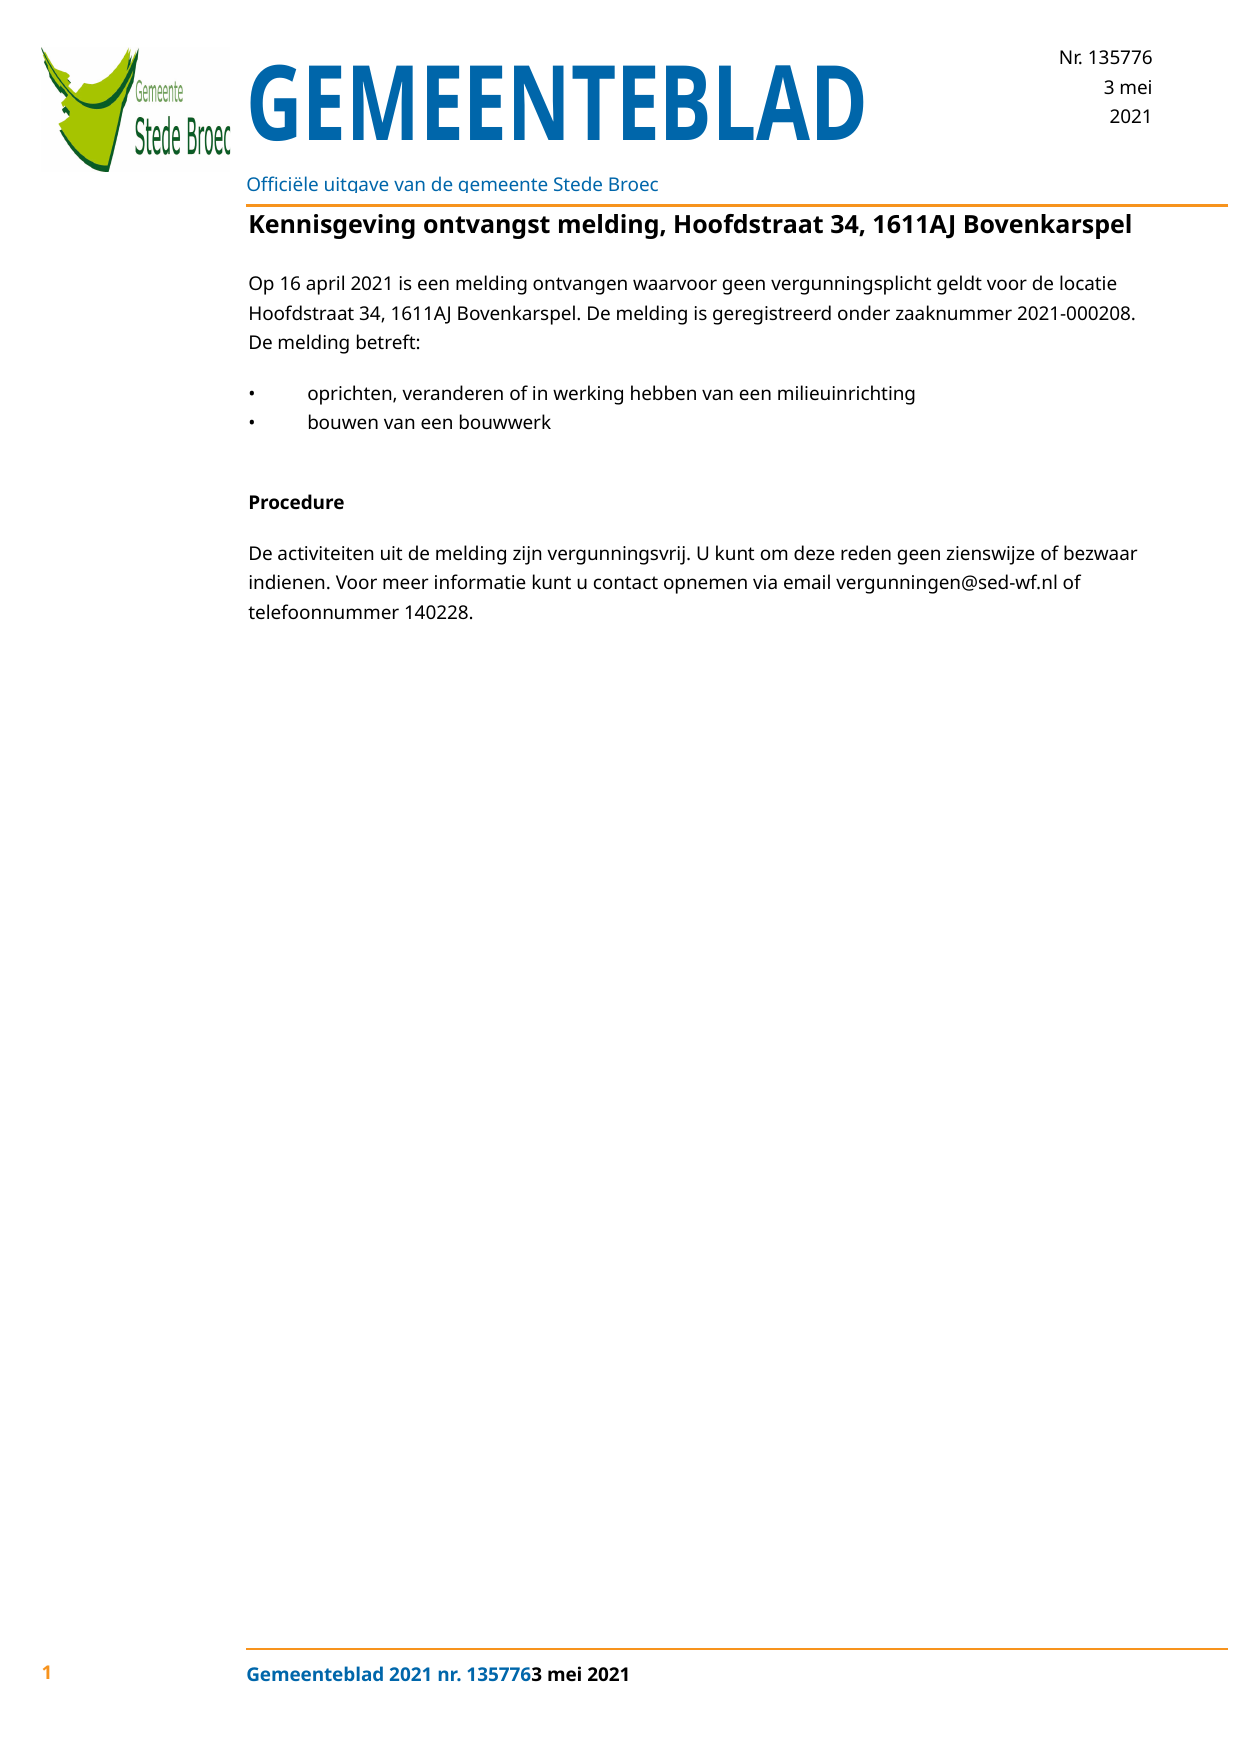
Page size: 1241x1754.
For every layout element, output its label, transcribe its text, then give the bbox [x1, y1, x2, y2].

text Procedure [248, 489, 1152, 515]
text Kennisgeving ontvangst melding, Hoofdstraat 34, 1611AJ Bovenkarspel [248, 207, 1152, 241]
picture [41, 47, 231, 172]
list oprichten, veranderen of in werking hebben van een milieuinrichting [248, 380, 1152, 406]
list bouwen van een bouwwerk [248, 409, 1152, 435]
text Op 16 april 2021 is een melding ontvangen waarvoor geen vergunningsplicht geldt voor de locatie Hoofdstraat 34, 1611AJ Bovenkarspel. De melding is geregistreerd onder zaaknummer 2021-000208. De melding betreft: [248, 270, 1152, 355]
text De activiteiten uit de melding zijn vergunningsvrij. U kunt om deze reden geen zienswijze of bezwaar indienen. Voor meer informatie kunt u contact opnemen via email vergunningen@sed-wf.nl of telefoonnummer 140228. [248, 540, 1152, 625]
